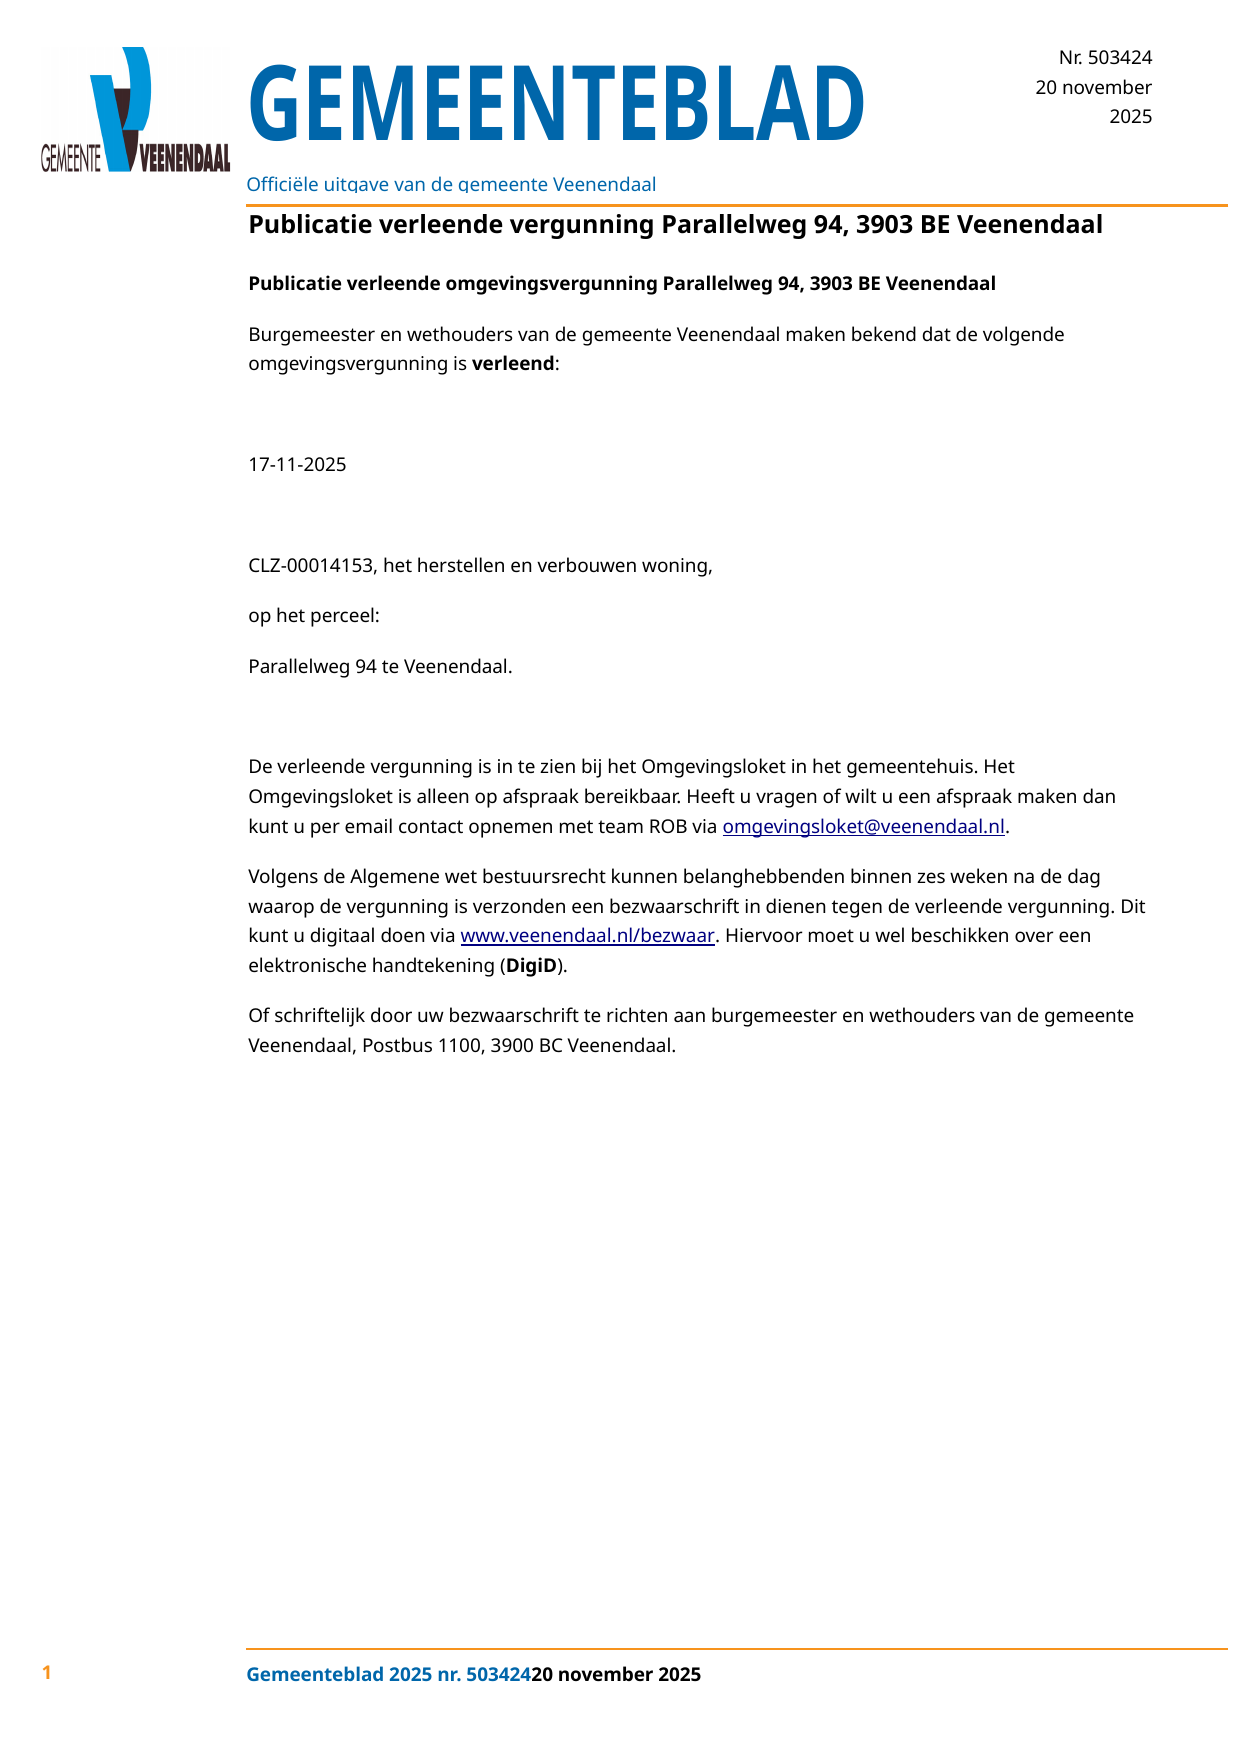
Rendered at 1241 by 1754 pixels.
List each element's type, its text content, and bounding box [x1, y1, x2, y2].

text Publicatie verleende vergunning Parallelweg 94, 3903 BE Veenendaal [248, 207, 1152, 241]
text Parallelweg 94 te Veenendaal. [248, 653, 1152, 678]
text 17-11-2025 [248, 451, 1152, 477]
text Publicatie verleende omgevingsvergunning Parallelweg 94, 3903 BE Veenendaal [248, 270, 1152, 296]
text Volgens de Algemene wet bestuursrecht kunnen belanghebbenden binnen zes weken na de dag waarop de vergunning is verzonden een bezwaarschrift in dienen tegen de verleende vergunning. Dit kunt u digitaal doen via www.veenendaal.nl/bezwaar. Hiervoor moet u wel beschikken over een elektronische handtekening (DigiD). [248, 863, 1152, 978]
text CLZ-00014153, het herstellen en verbouwen woning, [248, 552, 1152, 578]
text De verleende vergunning is in te zien bij het Omgevingsloket in het gemeentehuis. Het Omgevingsloket is alleen op afspraak bereikbaar. Heeft u vragen of wilt u een afspraak maken dan kunt u per email contact opnemen met team ROB via omgevingsloket@veenendaal.nl. [248, 754, 1152, 838]
picture [41, 47, 130, 172]
picture [123, 47, 231, 172]
text Of schriftelijk door uw bezwaarschrift te richten aan burgemeester en wethouders van de gemeente Veenendaal, Postbus 1100, 3900 BC Veenendaal. [248, 1002, 1152, 1058]
text op het perceel: [248, 602, 1152, 628]
text Burgemeester en wethouders van de gemeente Veenendaal maken bekend dat de volgende omgevingsvergunning is verleend: [248, 321, 1152, 376]
